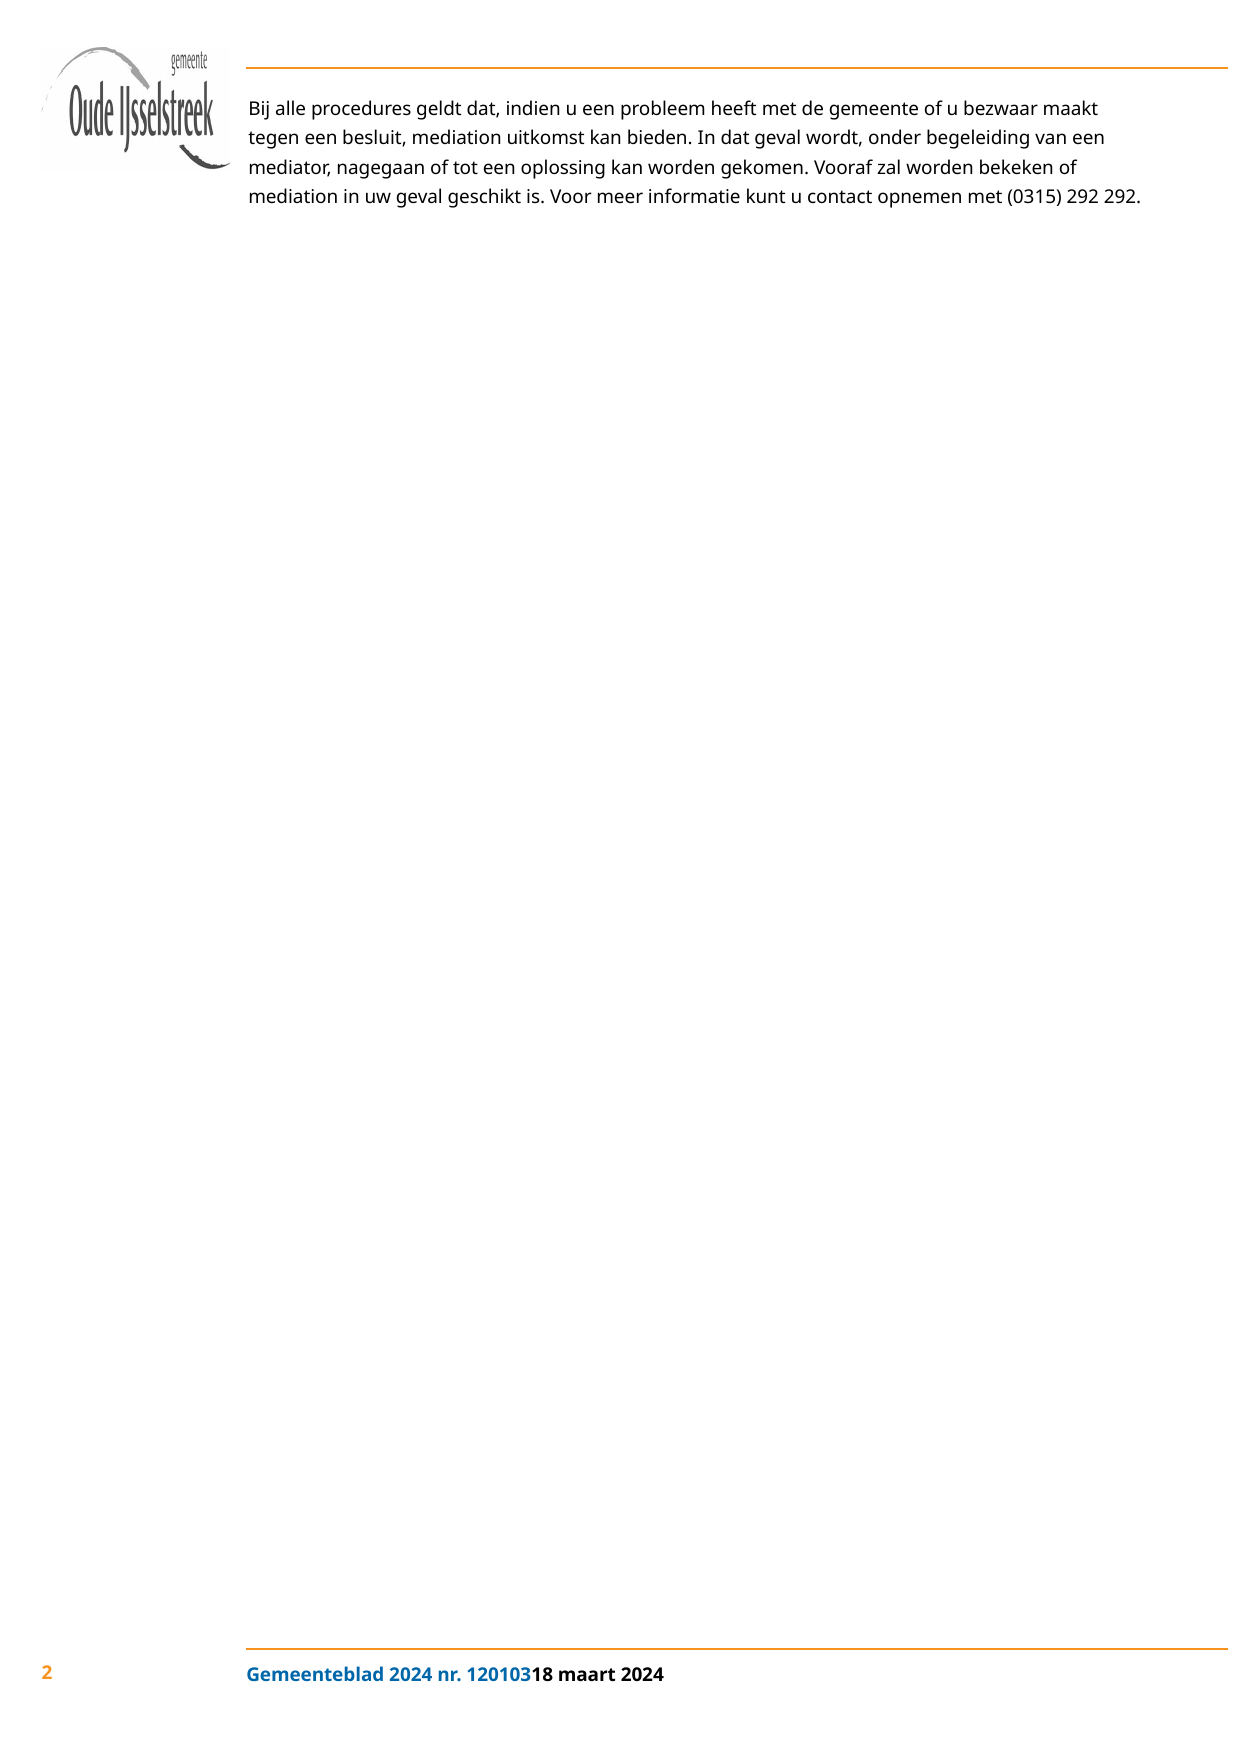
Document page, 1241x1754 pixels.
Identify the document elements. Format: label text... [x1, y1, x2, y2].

text Bij alle procedures geldt dat, indien u een probleem heeft met de gemeente of u bezwaar maakt tegen een besluit, mediation uitkomst kan bieden. In dat geval wordt, onder begeleiding van een mediator, nagegaan of tot een oplossing kan worden gekomen. Vooraf zal worden bekeken of mediation in uw geval geschikt is. Voor meer informatie kunt u contact opnemen met (0315) 292 292. [248, 95, 1152, 209]
picture [41, 47, 231, 172]
